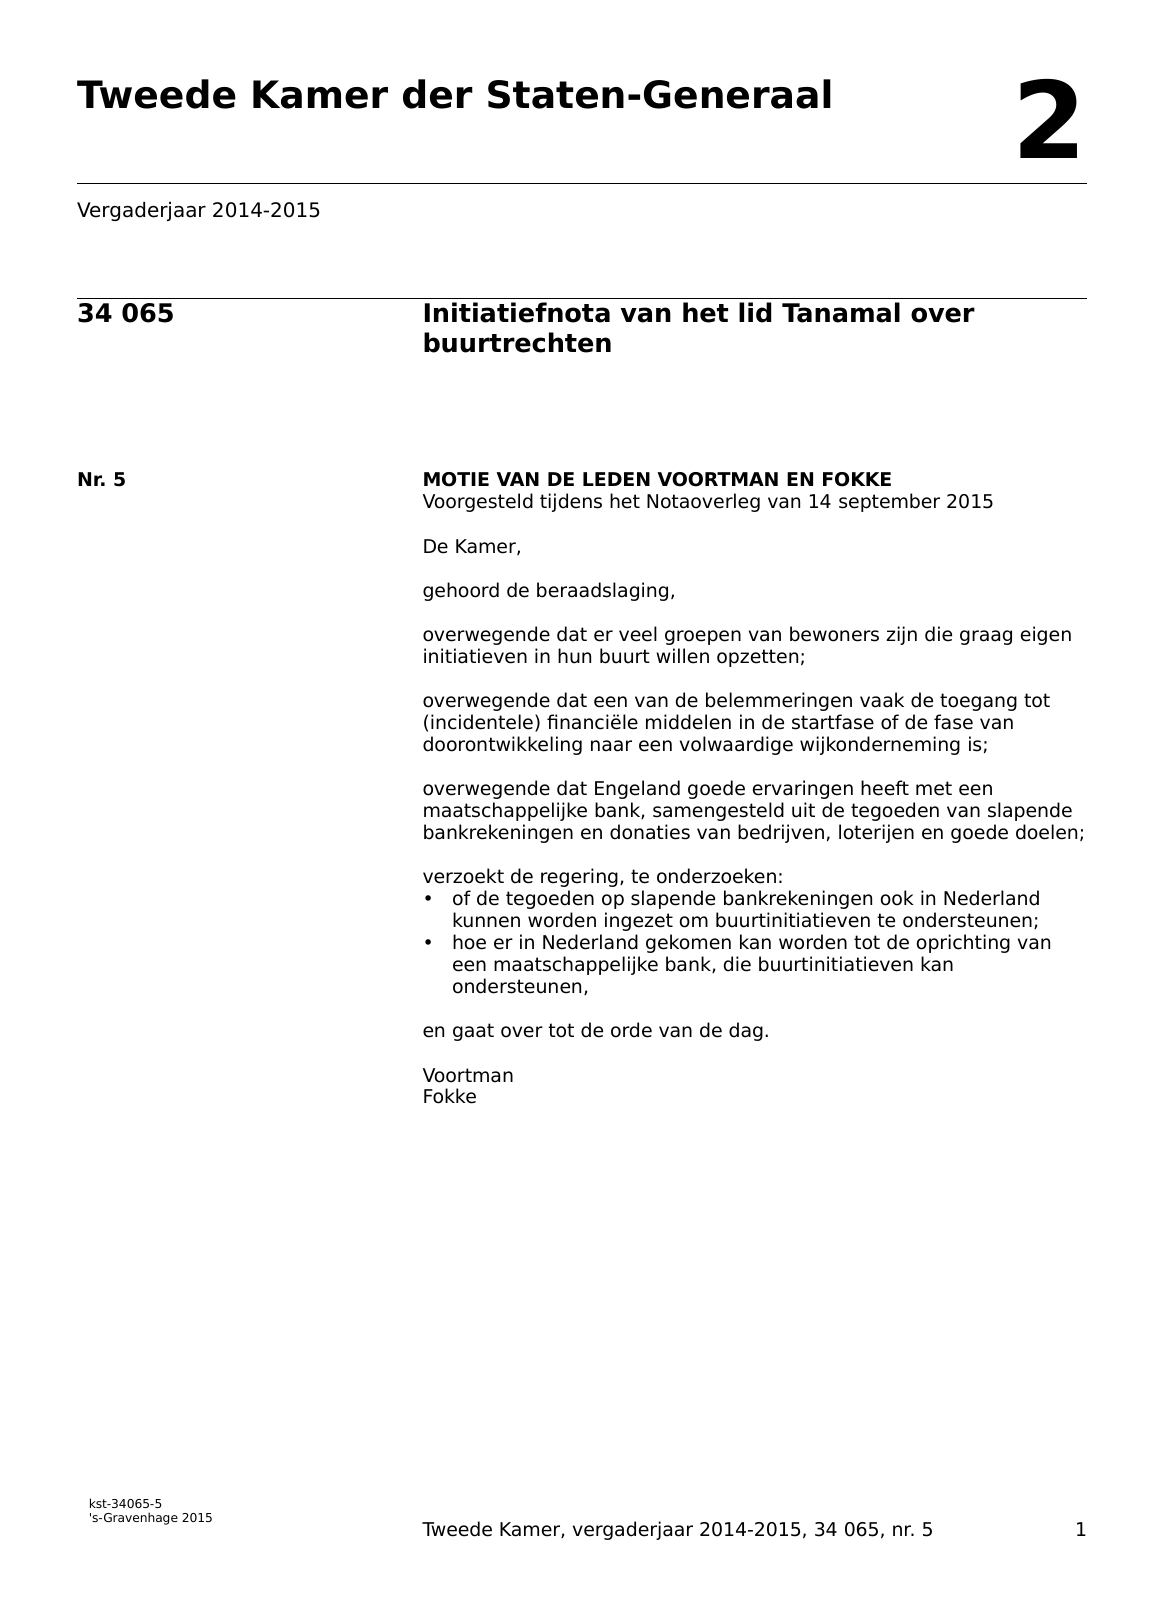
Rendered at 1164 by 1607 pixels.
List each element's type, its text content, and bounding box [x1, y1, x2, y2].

text • hoe er in Nederland gekomen kan worden tot de oprichting van een maatschappelijke bank, die buurtinitiatieven kan ondersteunen, [422, 932, 1087, 998]
text overwegende dat er veel groepen van bewoners zijn die graag eigen initiatieven in hun buurt willen opzetten; [422, 624, 1087, 668]
text overwegende dat een van de belemmeringen vaak de toegang tot (incidentele) financiële middelen in de startfase of de fase van doorontwikkeling naar een volwaardige wijkonderneming is; [422, 690, 1087, 756]
table_header Tweede Kamer der Staten-Generaal [77, 59, 886, 183]
text kst-34065-5 [88, 1497, 323, 1511]
text en gaat over tot de orde van de dag. [422, 1020, 1087, 1042]
text • of de tegoeden op slapende bankrekeningen ook in Nederland kunnen worden ingezet om buurtinitiatieven te ondersteunen; [422, 888, 1087, 932]
text De Kamer, [422, 536, 1087, 557]
text Voortman [422, 1064, 1087, 1086]
text Fokke [422, 1086, 1087, 1108]
text Voorgesteld tijdens het Notaoverleg van 14 september 2015 [422, 491, 1087, 513]
subtitle 34 065 Initiatiefnota van het lid Tanamal over buurtrechten [77, 299, 1087, 358]
text verzoekt de regering, te onderzoeken: [422, 866, 1087, 888]
text overwegende dat Engeland goede ervaringen heeft met een maatschappelijke bank, samengesteld uit de tegoeden van slapende bankrekeningen en donaties van bedrijven, loterijen en goede doelen; [422, 778, 1087, 844]
text gehoord de beraadslaging, [422, 580, 1087, 602]
text 's-Gravenhage 2015 [88, 1511, 323, 1525]
table_header 2 [886, 59, 1087, 183]
table_cell Vergaderjaar 2014-2015 [77, 184, 1087, 298]
subtitle Nr. 5 MOTIE VAN DE LEDEN VOORTMAN EN FOKKE [77, 469, 1087, 491]
